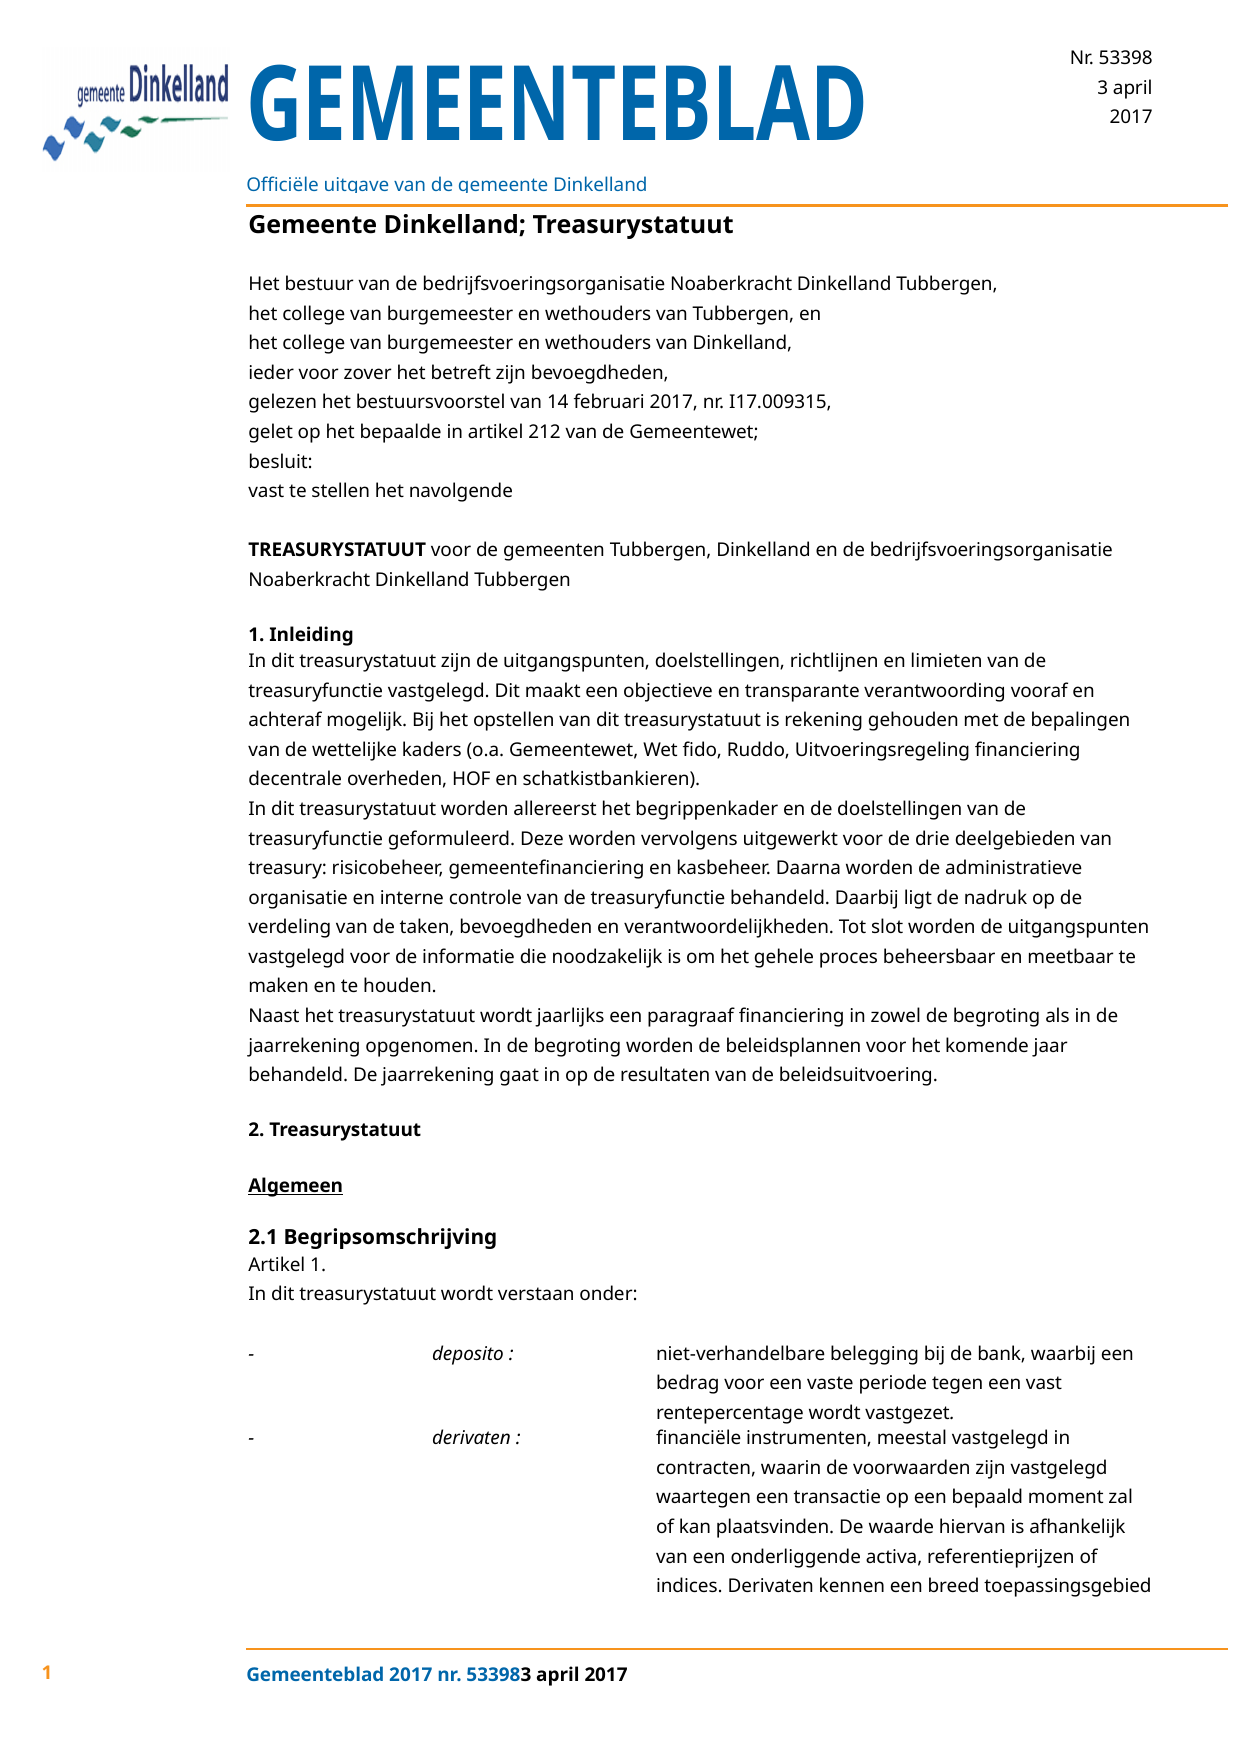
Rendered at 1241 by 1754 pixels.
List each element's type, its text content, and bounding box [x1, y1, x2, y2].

text Gemeente Dinkelland; Treasurystatuut [248, 207, 1152, 241]
text 1. Inleiding [248, 621, 1152, 647]
text Naast het treasurystatuut wordt jaarlijks een paragraaf financiering in zowel de begroting als in de jaarrekening opgenomen. In de begroting worden de beleidsplannen voor het komende jaar behandeld. De jaarrekening gaat in op de resultaten van de beleidsuitvoering. [248, 1002, 1152, 1087]
table_header niet-verhandelbare belegging bij de bank, waarbij een bedrag voor een vaste periode tegen een vast rentepercentage wordt vastgezet. [656, 1340, 1152, 1424]
text Artikel 1. [248, 1251, 1152, 1277]
text vast te stellen het navolgende [248, 477, 1152, 503]
text In dit treasurystatuut wordt verstaan onder: [248, 1280, 1152, 1306]
table_header - [248, 1340, 432, 1424]
table_cell financiële instrumenten, meestal vastgelegd in contracten, waarin de voorwaarden zijn vastgelegd waartegen een transactie op een bepaald moment zal of kan plaatsvinden. De waarde hiervan is afhankelijk van een onderliggende activa, referentieprijzen of indices. Derivaten kennen een breed toepassingsgebied [656, 1425, 1152, 1598]
text TREASURYSTATUUT voor de gemeenten Tubbergen, Dinkelland en de bedrijfsvoeringsorganisatie Noaberkracht Dinkelland Tubbergen [248, 537, 1152, 592]
text In dit treasurystatuut worden allereerst het begrippenkader en de doelstellingen van de treasuryfunctie geformuleerd. Deze worden vervolgens uitgewerkt voor de drie deelgebieden van treasury: risicobeheer, gemeentefinanciering en kasbeheer. Daarna worden de administratieve organisatie en interne controle van de treasuryfunctie behandeld. Daarbij ligt de nadruk op de verdeling van de taken, bevoegdheden en verantwoordelijkheden. Tot slot worden de uitgangspunten vastgelegd voor de informatie die noodzakelijk is om het gehele proces beheersbaar en meetbaar te maken en te houden. [248, 795, 1152, 998]
text Algemeen [248, 1172, 1152, 1198]
table_cell derivaten : [432, 1425, 656, 1598]
text gelet op het bepaalde in artikel 212 van de Gemeentewet; [248, 418, 1152, 444]
text gelezen het bestuursvoorstel van 14 februari 2017, nr. I17.009315, [248, 389, 1152, 414]
text ieder voor zover het betreft zijn bevoegdheden, [248, 359, 1152, 385]
text het college van burgemeester en wethouders van Dinkelland, [248, 329, 1152, 355]
text het college van burgemeester en wethouders van Tubbergen, en [248, 300, 1152, 326]
picture [41, 47, 231, 172]
text 2. Treasurystatuut [248, 1117, 1152, 1142]
text besluit: [248, 448, 1152, 473]
table_header deposito : [432, 1340, 656, 1424]
text In dit treasurystatuut zijn de uitgangspunten, doelstellingen, richtlijnen en limieten van de treasuryfunctie vastgelegd. Dit maakt een objectieve en transparante verantwoording vooraf en achteraf mogelijk. Bij het opstellen van dit treasurystatuut is rekening gehouden met de bepalingen van de wettelijke kaders (o.a. Gemeentewet, Wet fido, Ruddo, Uitvoeringsregeling financiering decentrale overheden, HOF en schatkistbankieren). [248, 647, 1152, 791]
table_cell - [248, 1425, 432, 1598]
text Het bestuur van de bedrijfsvoeringsorganisatie Noaberkracht Dinkelland Tubbergen, [248, 270, 1152, 296]
text 2.1 Begripsomschrijving [248, 1222, 1152, 1251]
